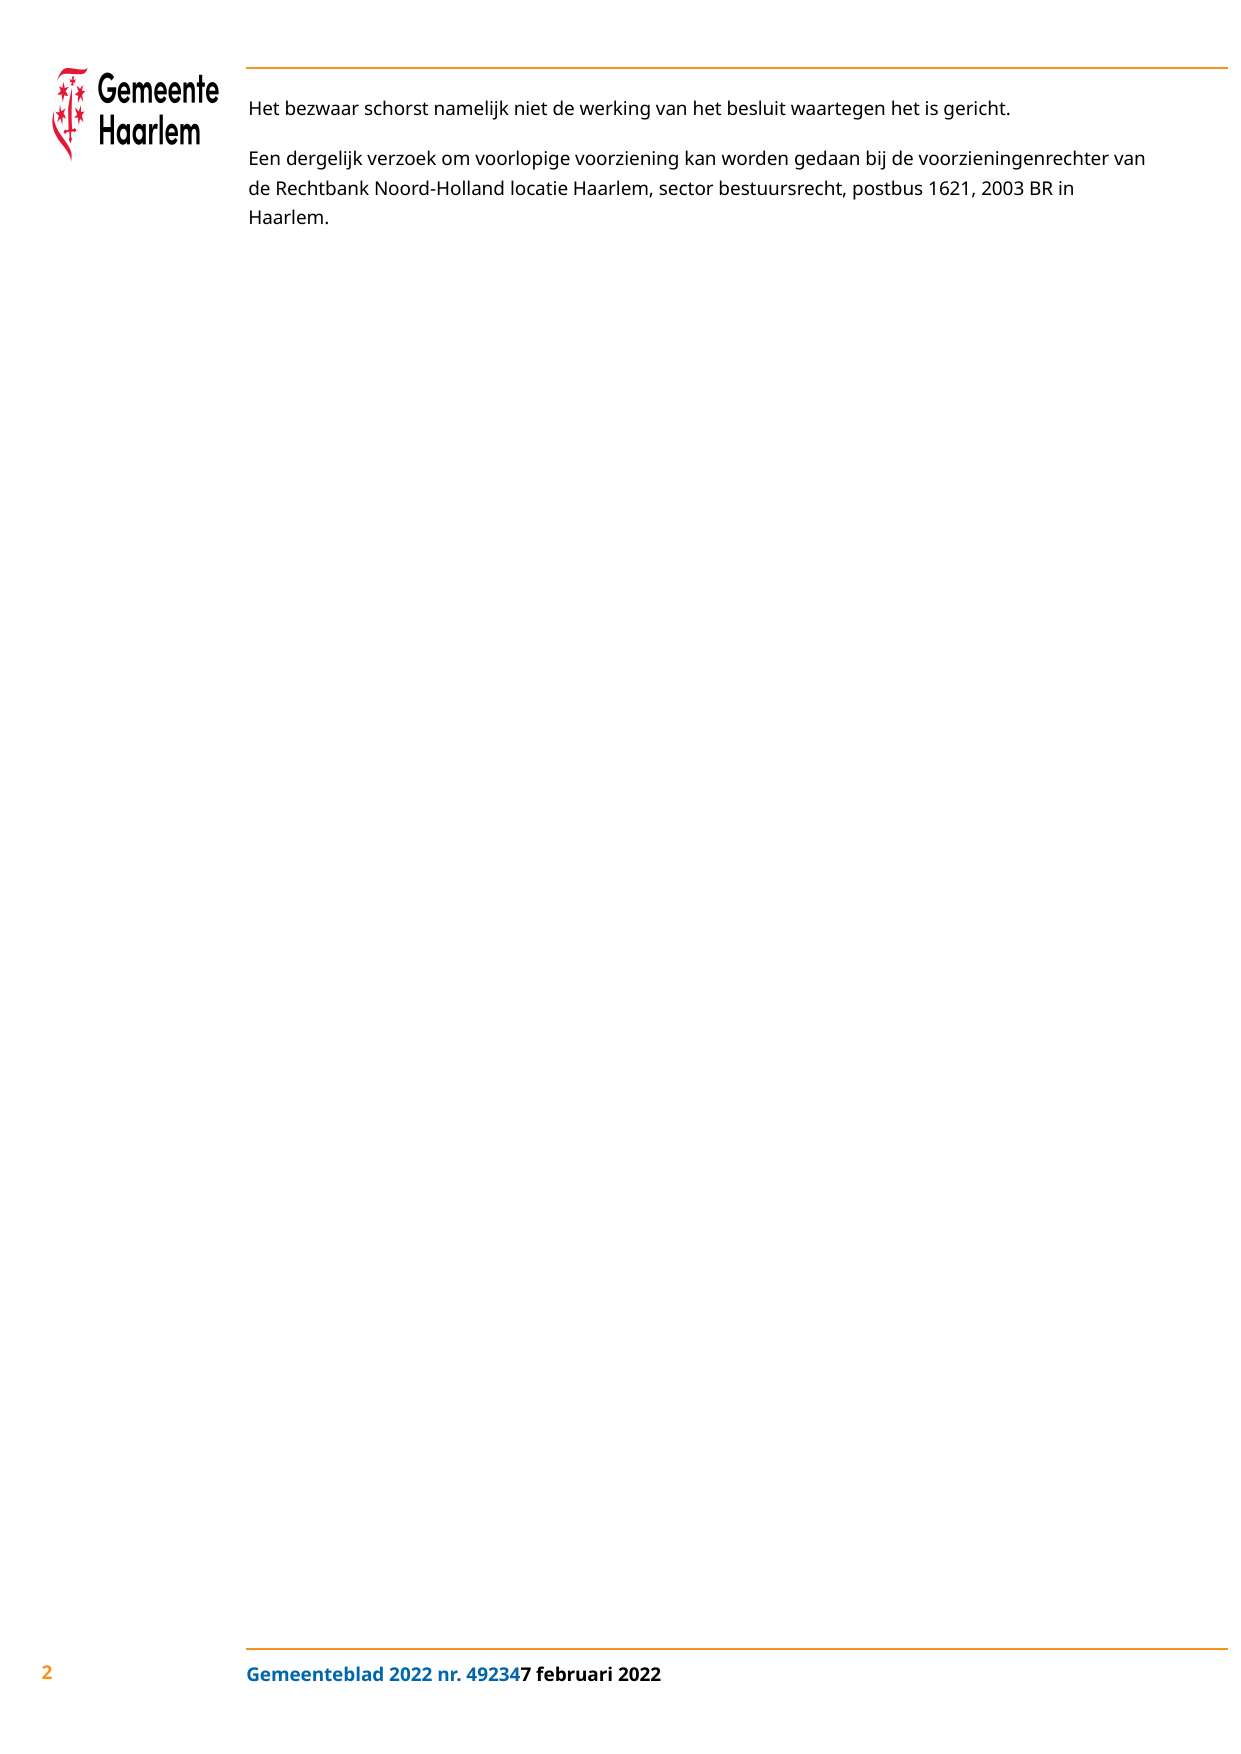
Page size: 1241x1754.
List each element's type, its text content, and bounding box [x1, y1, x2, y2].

text Het bezwaar schorst namelijk niet de werking van het besluit waartegen het is gericht. [248, 95, 1152, 121]
picture [41, 47, 231, 172]
text Een dergelijk verzoek om voorlopige voorziening kan worden gedaan bij de voorzieningenrechter van de Rechtbank Noord-Holland locatie Haarlem, sector bestuursrecht, postbus 1621, 2003 BR in Haarlem. [248, 145, 1152, 230]
